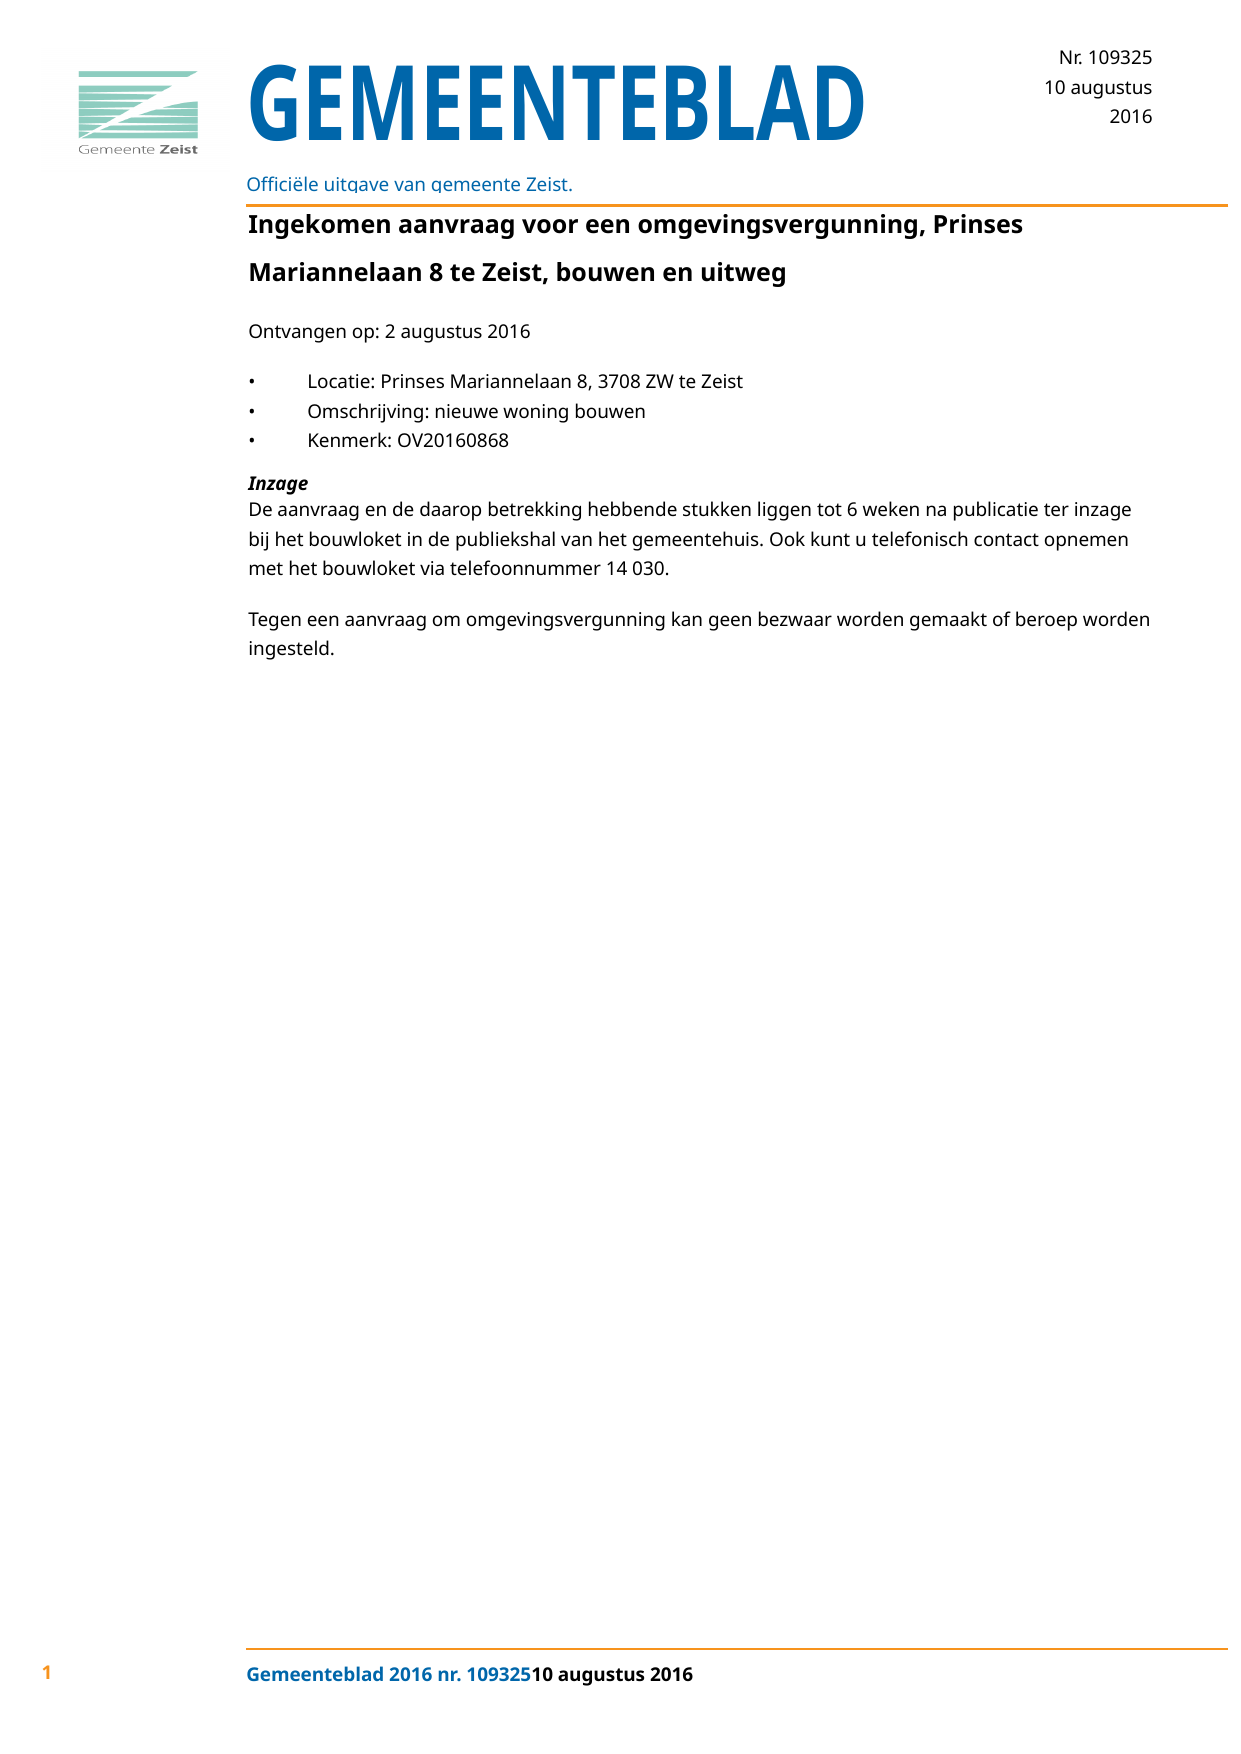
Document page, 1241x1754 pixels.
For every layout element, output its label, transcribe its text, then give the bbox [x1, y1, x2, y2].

list Omschrijving: nieuwe woning bouwen [248, 398, 1152, 424]
text Ontvangen op: 2 augustus 2016 [248, 318, 1152, 344]
list Kenmerk: OV20160868 [248, 427, 1152, 453]
list Locatie: Prinses Mariannelaan 8, 3708 ZW te Zeist [248, 368, 1152, 394]
text De aanvraag en de daarop betrekking hebbende stukken liggen tot 6 weken na publicatie ter inzage bij het bouwloket in de publiekshal van het gemeentehuis. Ook kunt u telefonisch contact opnemen met het bouwloket via telefoonnummer 14 030. [248, 496, 1152, 581]
text Ingekomen aanvraag voor een omgevingsvergunning, Prinses Mariannelaan 8 te Zeist, bouwen en uitweg [248, 207, 1152, 288]
text Tegen een aanvraag om omgevingsvergunning kan geen bezwaar worden gemaakt of beroep worden ingesteld. [248, 606, 1152, 661]
picture [41, 47, 231, 172]
text Inzage [248, 471, 1152, 496]
